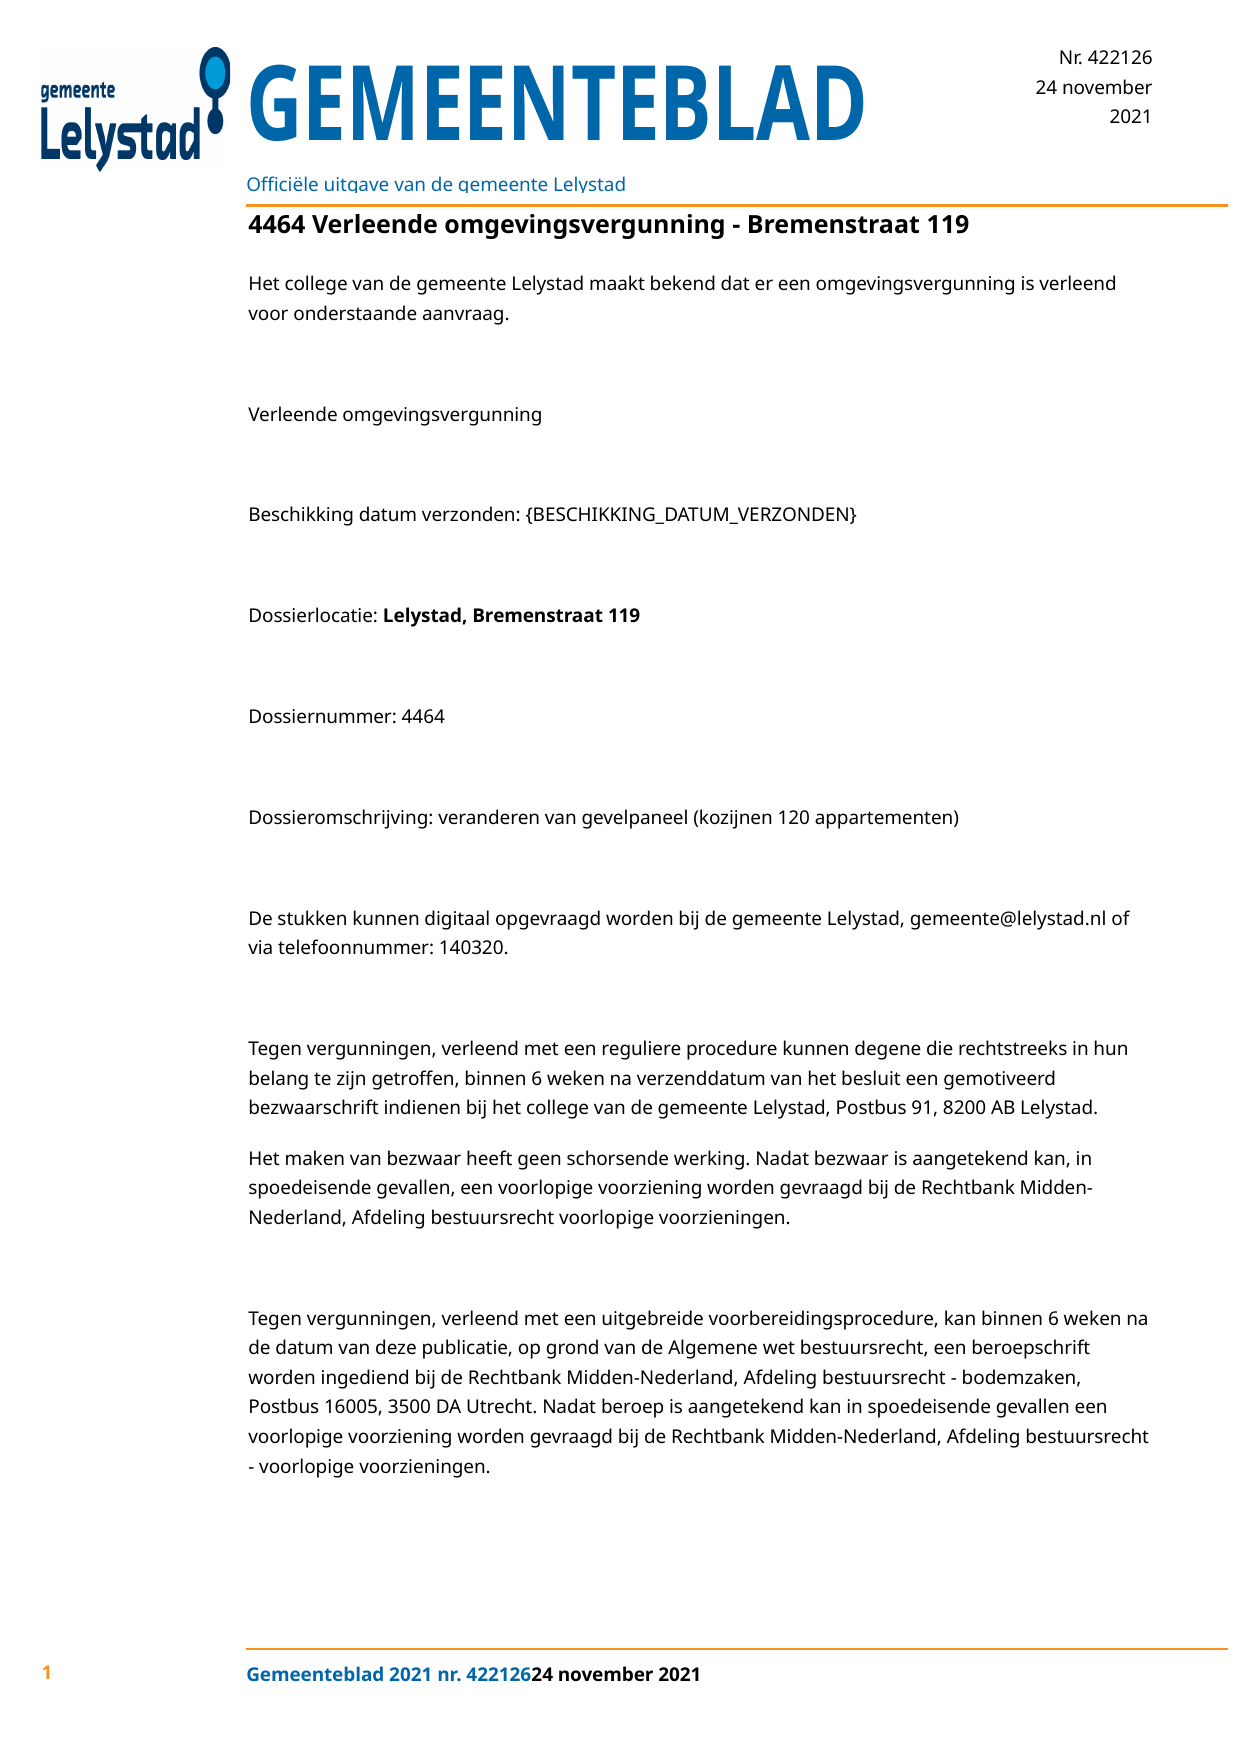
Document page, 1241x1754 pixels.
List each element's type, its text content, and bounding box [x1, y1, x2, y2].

picture [41, 47, 231, 172]
text Het college van de gemeente Lelystad maakt bekend dat er een omgevingsvergunning is verleend voor onderstaande aanvraag. [248, 270, 1152, 326]
text Dossieromschrijving: veranderen van gevelpaneel (kozijnen 120 appartementen) [248, 804, 1152, 830]
text De stukken kunnen digitaal opgevraagd worden bij de gemeente Lelystad, gemeente@lelystad.nl of via telefoonnummer: 140320. [248, 905, 1152, 960]
text Tegen vergunningen, verleend met een reguliere procedure kunnen degene die rechtstreeks in hun belang te zijn getroffen, binnen 6 weken na verzenddatum van het besluit een gemotiveerd bezwaarschrift indienen bij het college van de gemeente Lelystad, Postbus 91, 8200 AB Lelystad. [248, 1035, 1152, 1120]
text Tegen vergunningen, verleend met een uitgebreide voorbereidingsprocedure, kan binnen 6 weken na de datum van deze publicatie, op grond van de Algemene wet bestuursrecht, een beroepschrift worden ingediend bij de Rechtbank Midden-Nederland, Afdeling bestuursrecht - bodemzaken, Postbus 16005, 3500 DA Utrecht. Nadat beroep is aangetekend kan in spoedeisende gevallen een voorlopige voorziening worden gevraagd bij de Rechtbank Midden-Nederland, Afdeling bestuursrecht - voorlopige voorzieningen. [248, 1305, 1152, 1478]
text Verleende omgevingsvergunning [248, 401, 1152, 426]
text Het maken van bezwaar heeft geen schorsende werking. Nadat bezwaar is aangetekend kan, in spoedeisende gevallen, een voorlopige voorziening worden gevraagd bij de Rechtbank Midden-Nederland, Afdeling bestuursrecht voorlopige voorzieningen. [248, 1145, 1152, 1230]
text Dossiernummer: 4464 [248, 703, 1152, 729]
text Dossierlocatie: Lelystad, Bremenstraat 119 [248, 602, 1152, 628]
text 4464 Verleende omgevingsvergunning - Bremenstraat 119 [248, 207, 1152, 241]
text Beschikking datum verzonden: {BESCHIKKING_DATUM_VERZONDEN} [248, 502, 1152, 527]
